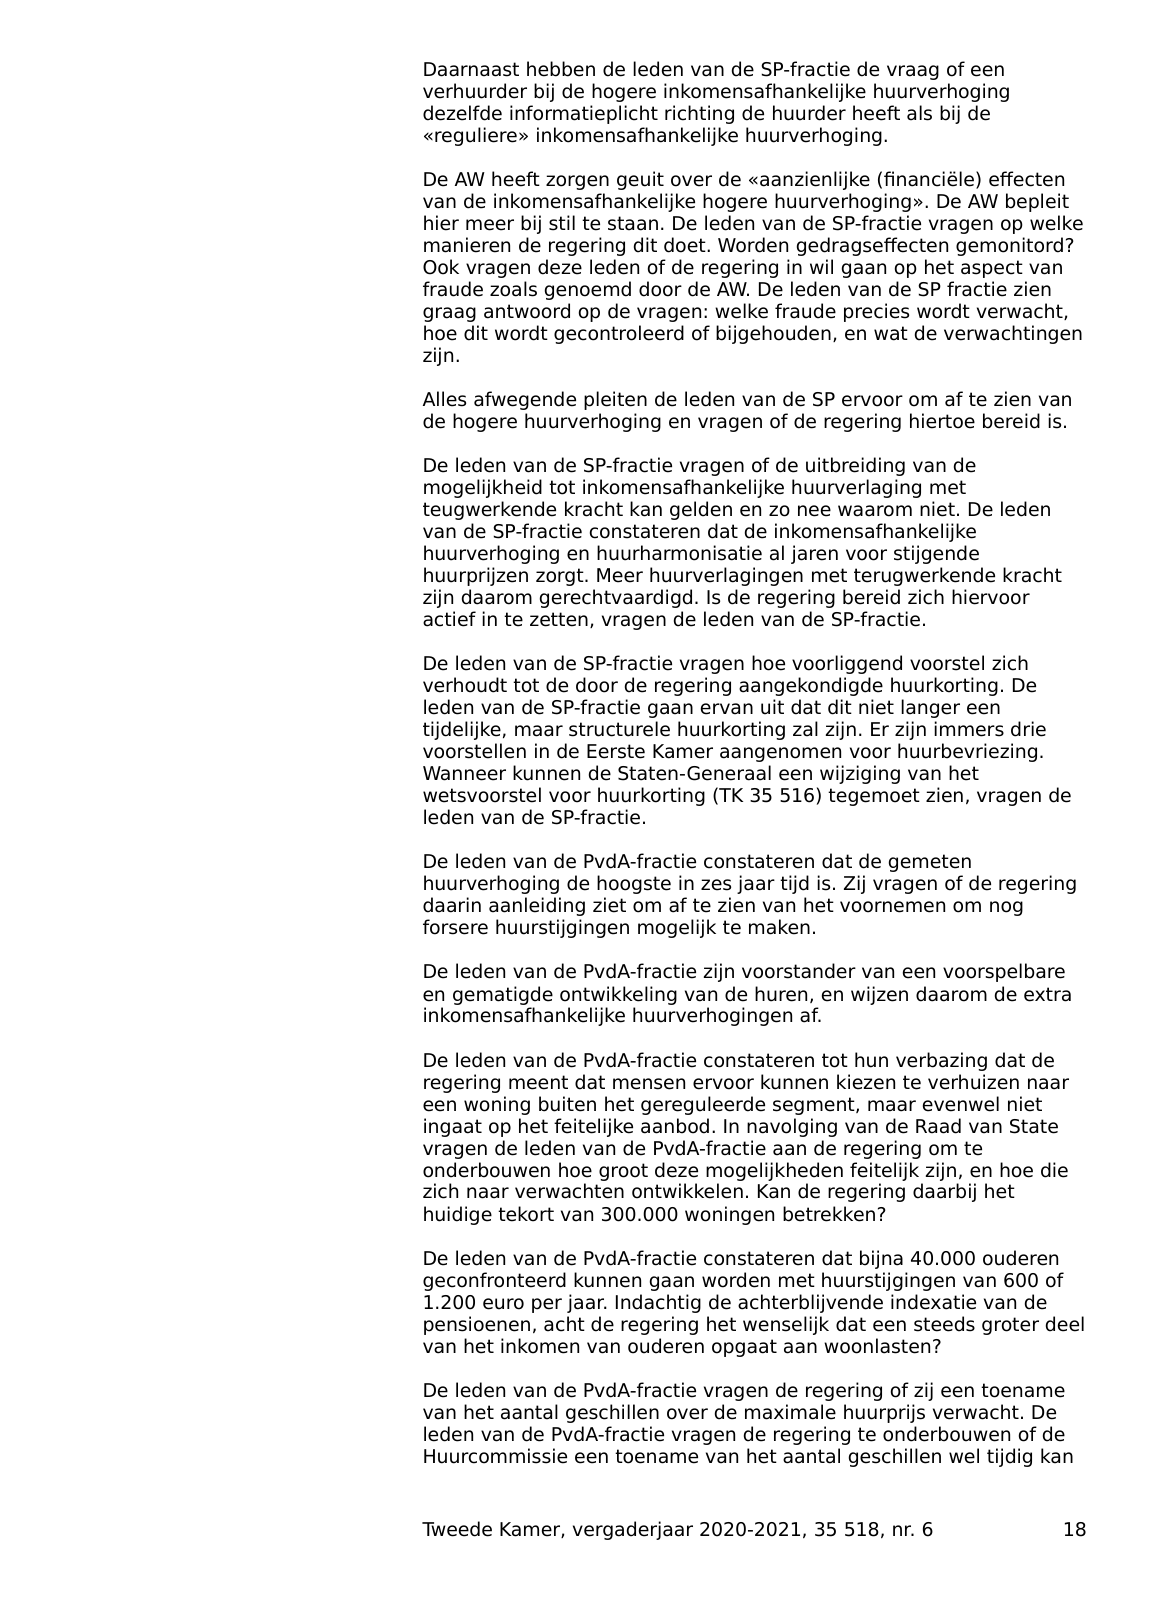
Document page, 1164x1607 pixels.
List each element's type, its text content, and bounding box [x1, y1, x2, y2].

text De leden van de PvdA-fractie constateren dat de gemeten huurverhoging de hoogste in zes jaar tijd is. Zij vragen of de regering daarin aanleiding ziet om af te zien van het voornemen om nog forsere huurstijgingen mogelijk te maken. [422, 851, 1087, 939]
text Alles afwegende pleiten de leden van de SP ervoor om af te zien van de hogere huurverhoging en vragen of de regering hiertoe bereid is. [422, 389, 1087, 433]
text De leden van de PvdA-fractie vragen de regering of zij een toename van het aantal geschillen over de maximale huurprijs verwacht. De leden van de PvdA-fractie vragen de regering te onderbouwen of de Huurcommissie een toename van het aantal geschillen wel tijdig kan [422, 1380, 1087, 1468]
text De AW heeft zorgen geuit over de «aanzienlijke (financiële) effecten van de inkomensafhankelijke hogere huurverhoging». De AW bepleit hier meer bij stil te staan. De leden van de SP-fractie vragen op welke manieren de regering dit doet. Worden gedragseffecten gemonitord? Ook vragen deze leden of de regering in wil gaan op het aspect van fraude zoals genoemd door de AW. De leden van de SP fractie zien graag antwoord op de vragen: welke fraude precies wordt verwacht, hoe dit wordt gecontroleerd of bijgehouden, en wat de verwachtingen zijn. [422, 169, 1087, 367]
text De leden van de SP-fractie vragen hoe voorliggend voorstel zich verhoudt tot de door de regering aangekondigde huurkorting. De leden van de SP-fractie gaan ervan uit dat dit niet langer een tijdelijke, maar structurele huurkorting zal zijn. Er zijn immers drie voorstellen in de Eerste Kamer aangenomen voor huurbevriezing. Wanneer kunnen de Staten-Generaal een wijziging van het wetsvoorstel voor huurkorting (TK 35 516) tegemoet zien, vragen de leden van de SP-fractie. [422, 653, 1087, 829]
text De leden van de PvdA-fractie zijn voorstander van een voorspelbare en gematigde ontwikkeling van de huren, en wijzen daarom de extra inkomensafhankelijke huurverhogingen af. [422, 961, 1087, 1027]
text De leden van de PvdA-fractie constateren tot hun verbazing dat de regering meent dat mensen ervoor kunnen kiezen te verhuizen naar een woning buiten het gereguleerde segment, maar evenwel niet ingaat op het feitelijke aanbod. In navolging van de Raad van State vragen de leden van de PvdA-fractie aan de regering om te onderbouwen hoe groot deze mogelijkheden feitelijk zijn, en hoe die zich naar verwachten ontwikkelen. Kan de regering daarbij het huidige tekort van 300.000 woningen betrekken? [422, 1049, 1087, 1225]
text Daarnaast hebben de leden van de SP-fractie de vraag of een verhuurder bij de hogere inkomensafhankelijke huurverhoging dezelfde informatieplicht richting de huurder heeft als bij de «reguliere» inkomensafhankelijke huurverhoging. [422, 59, 1087, 147]
text De leden van de SP-fractie vragen of de uitbreiding van de mogelijkheid tot inkomensafhankelijke huurverlaging met teugwerkende kracht kan gelden en zo nee waarom niet. De leden van de SP-fractie constateren dat de inkomensafhankelijke huurverhoging en huurharmonisatie al jaren voor stijgende huurprijzen zorgt. Meer huurverlagingen met terugwerkende kracht zijn daarom gerechtvaardigd. Is de regering bereid zich hiervoor actief in te zetten, vragen de leden van de SP-fractie. [422, 455, 1087, 631]
text De leden van de PvdA-fractie constateren dat bijna 40.000 ouderen geconfronteerd kunnen gaan worden met huurstijgingen van 600 of 1.200 euro per jaar. Indachtig de achterblijvende indexatie van de pensioenen, acht de regering het wenselijk dat een steeds groter deel van het inkomen van ouderen opgaat aan woonlasten? [422, 1248, 1087, 1357]
